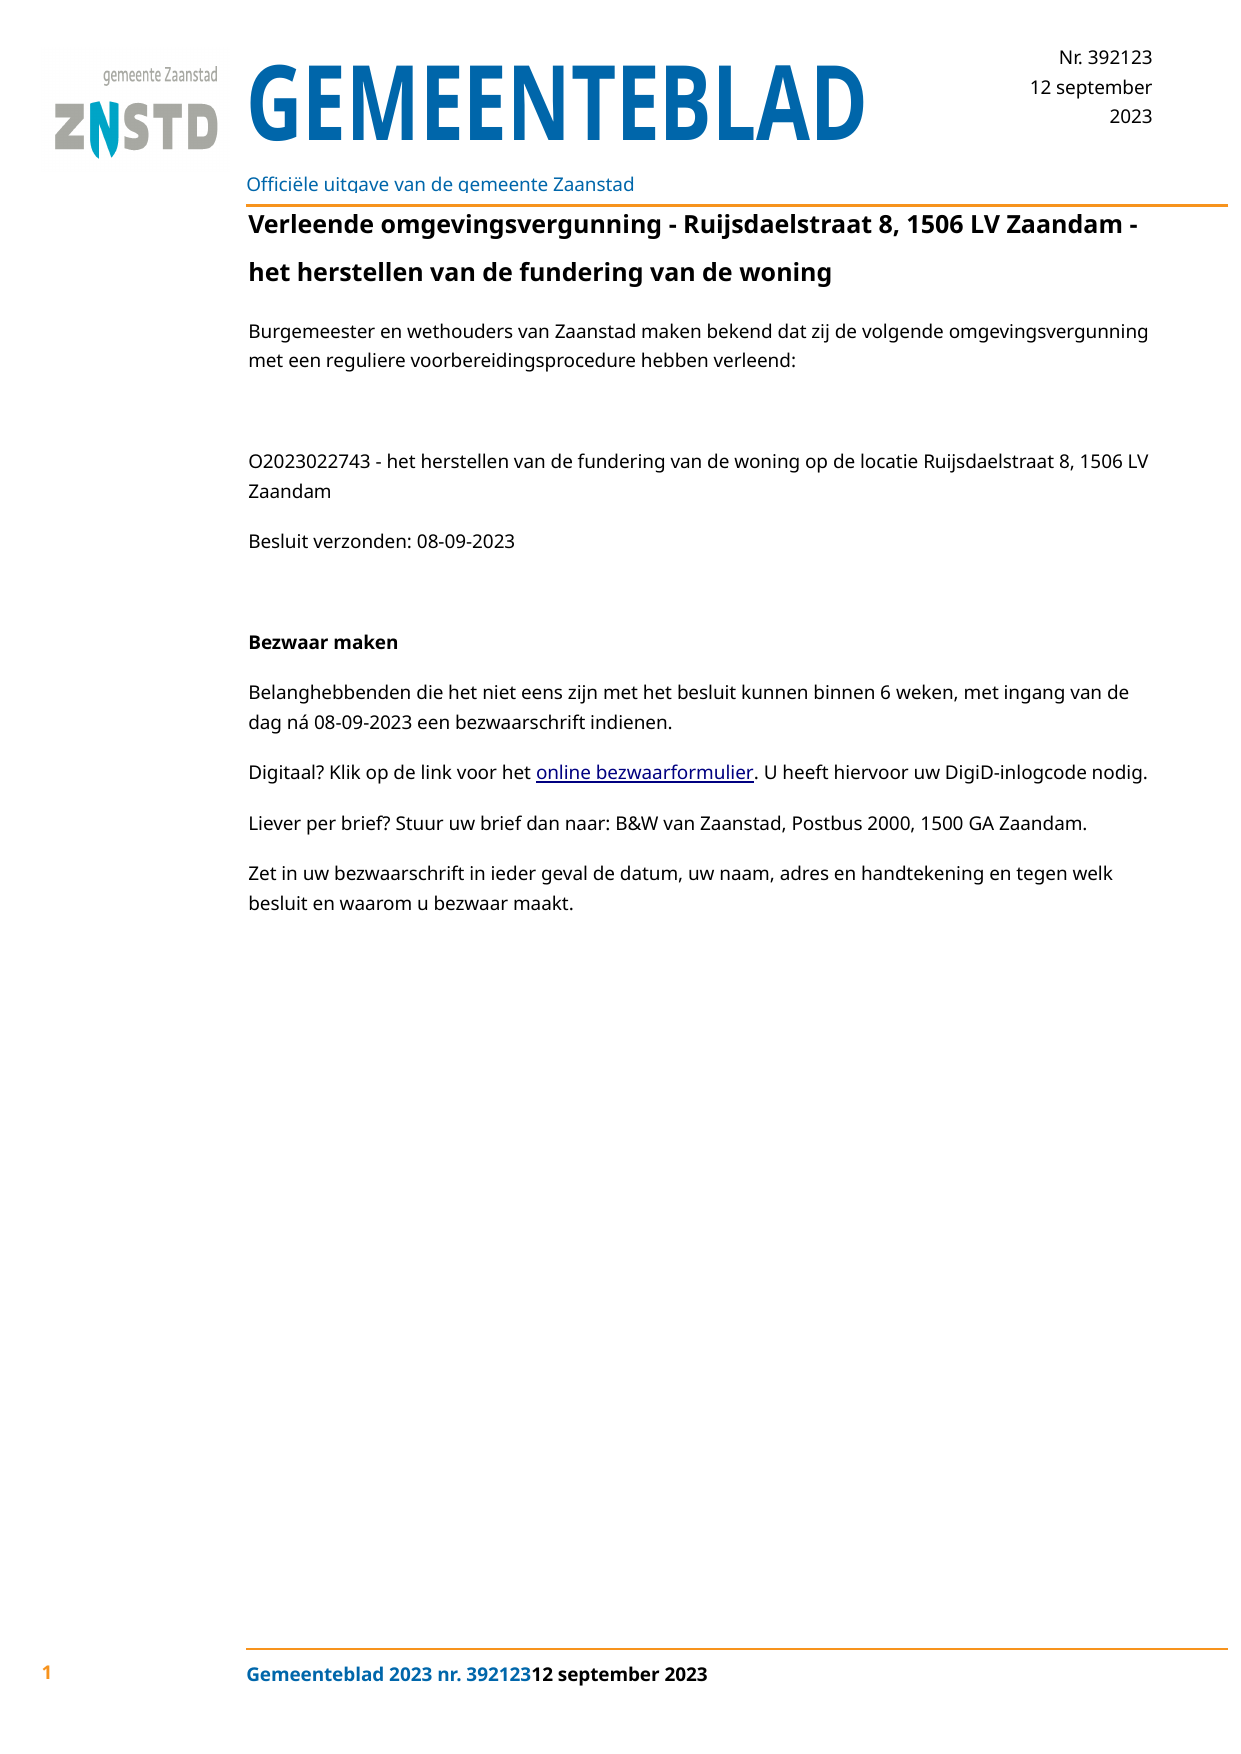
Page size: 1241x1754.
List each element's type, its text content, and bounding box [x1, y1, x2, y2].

text Belanghebbenden die het niet eens zijn met het besluit kunnen binnen 6 weken, met ingang van de dag ná 08-09-2023 een bezwaarschrift indienen. [248, 679, 1152, 735]
picture [41, 47, 231, 172]
text O2023022743 - het herstellen van de fundering van de woning op de locatie Ruijsdaelstraat 8, 1506 LV Zaandam [248, 448, 1152, 504]
text Zet in uw bezwaarschrift in ieder geval de datum, uw naam, adres en handtekening en tegen welk besluit en waarom u bezwaar maakt. [248, 860, 1152, 916]
text Besluit verzonden: 08-09-2023 [248, 528, 1152, 554]
text Digitaal? Klik op de link voor het online bezwaarformulier. U heeft hiervoor uw DigiD-inlogcode nodig. [248, 759, 1152, 785]
text Burgemeester en wethouders van Zaanstad maken bekend dat zij de volgende omgevingsvergunning met een reguliere voorbereidingsprocedure hebben verleend: [248, 318, 1152, 373]
text Verleende omgevingsvergunning - Ruijsdaelstraat 8, 1506 LV Zaandam - het herstellen van de fundering van de woning [248, 207, 1152, 288]
text Liever per brief? Stuur uw brief dan naar: B&W van Zaanstad, Postbus 2000, 1500 GA Zaandam. [248, 810, 1152, 836]
text Bezwaar maken [248, 629, 1152, 655]
